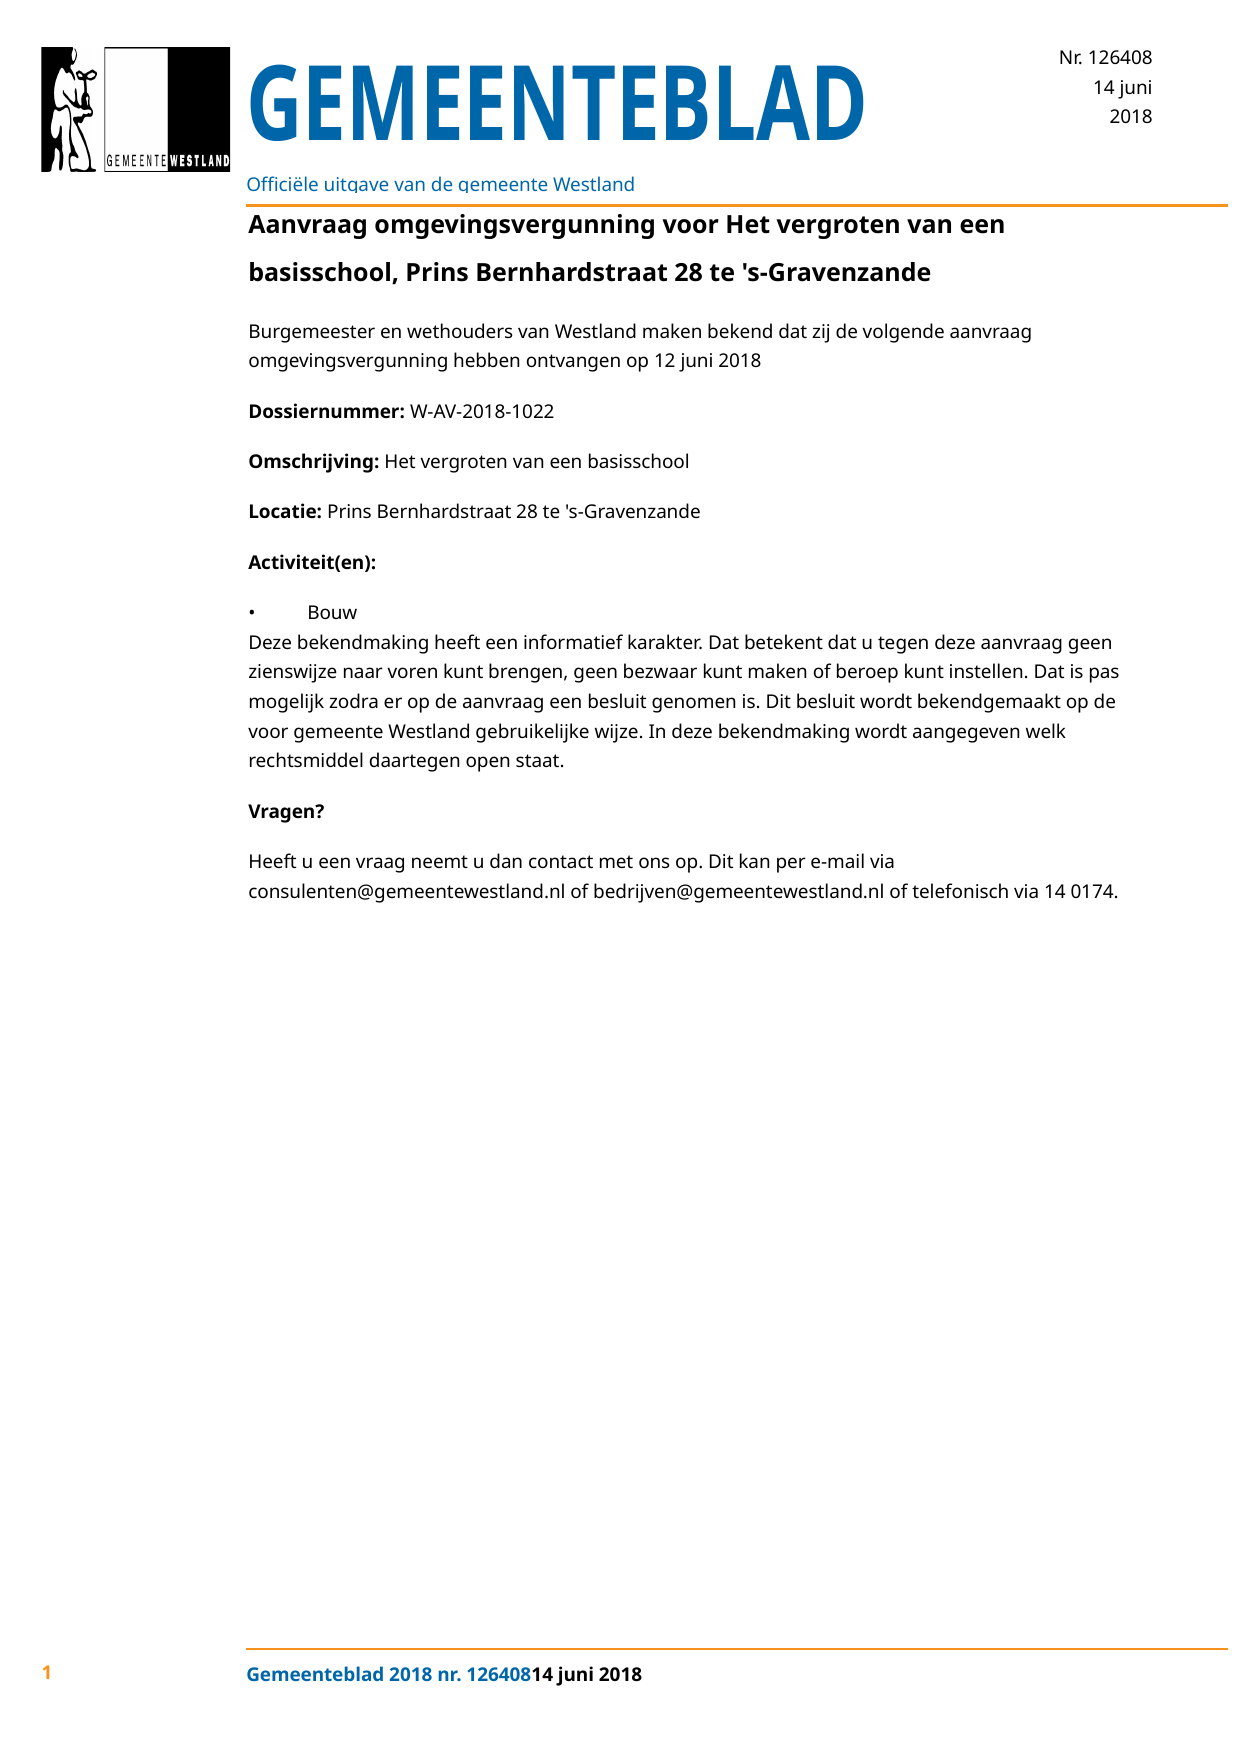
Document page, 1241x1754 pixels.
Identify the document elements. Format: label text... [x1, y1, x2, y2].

text Locatie: Prins Bernhardstraat 28 te 's-Gravenzande [248, 499, 1152, 524]
list Bouw [248, 599, 1152, 625]
text Heeft u een vraag neemt u dan contact met ons op. Dit kan per e-mail via consulenten@gemeentewestland.nl of bedrijven@gemeentewestland.nl of telefonisch via 14 0174. [248, 848, 1152, 904]
picture [41, 47, 231, 172]
text Dossiernummer: W-AV-2018-1022 [248, 398, 1152, 424]
text Aanvraag omgevingsvergunning voor Het vergroten van een basisschool, Prins Bernhardstraat 28 te 's-Gravenzande [248, 207, 1152, 288]
text Activiteit(en): [248, 549, 1152, 575]
text Omschrijving: Het vergroten van een basisschool [248, 448, 1152, 474]
text Burgemeester en wethouders van Westland maken bekend dat zij de volgende aanvraag omgevingsvergunning hebben ontvangen op 12 juni 2018 [248, 318, 1152, 373]
text Vragen? [248, 798, 1152, 824]
text Deze bekendmaking heeft een informatief karakter. Dat betekent dat u tegen deze aanvraag geen zienswijze naar voren kunt brengen, geen bezwaar kunt maken of beroep kunt instellen. Dat is pas mogelijk zodra er op de aanvraag een besluit genomen is. Dit besluit wordt bekendgemaakt op de voor gemeente Westland gebruikelijke wijze. In deze bekendmaking wordt aangegeven welk rechtsmiddel daartegen open staat. [248, 629, 1152, 773]
